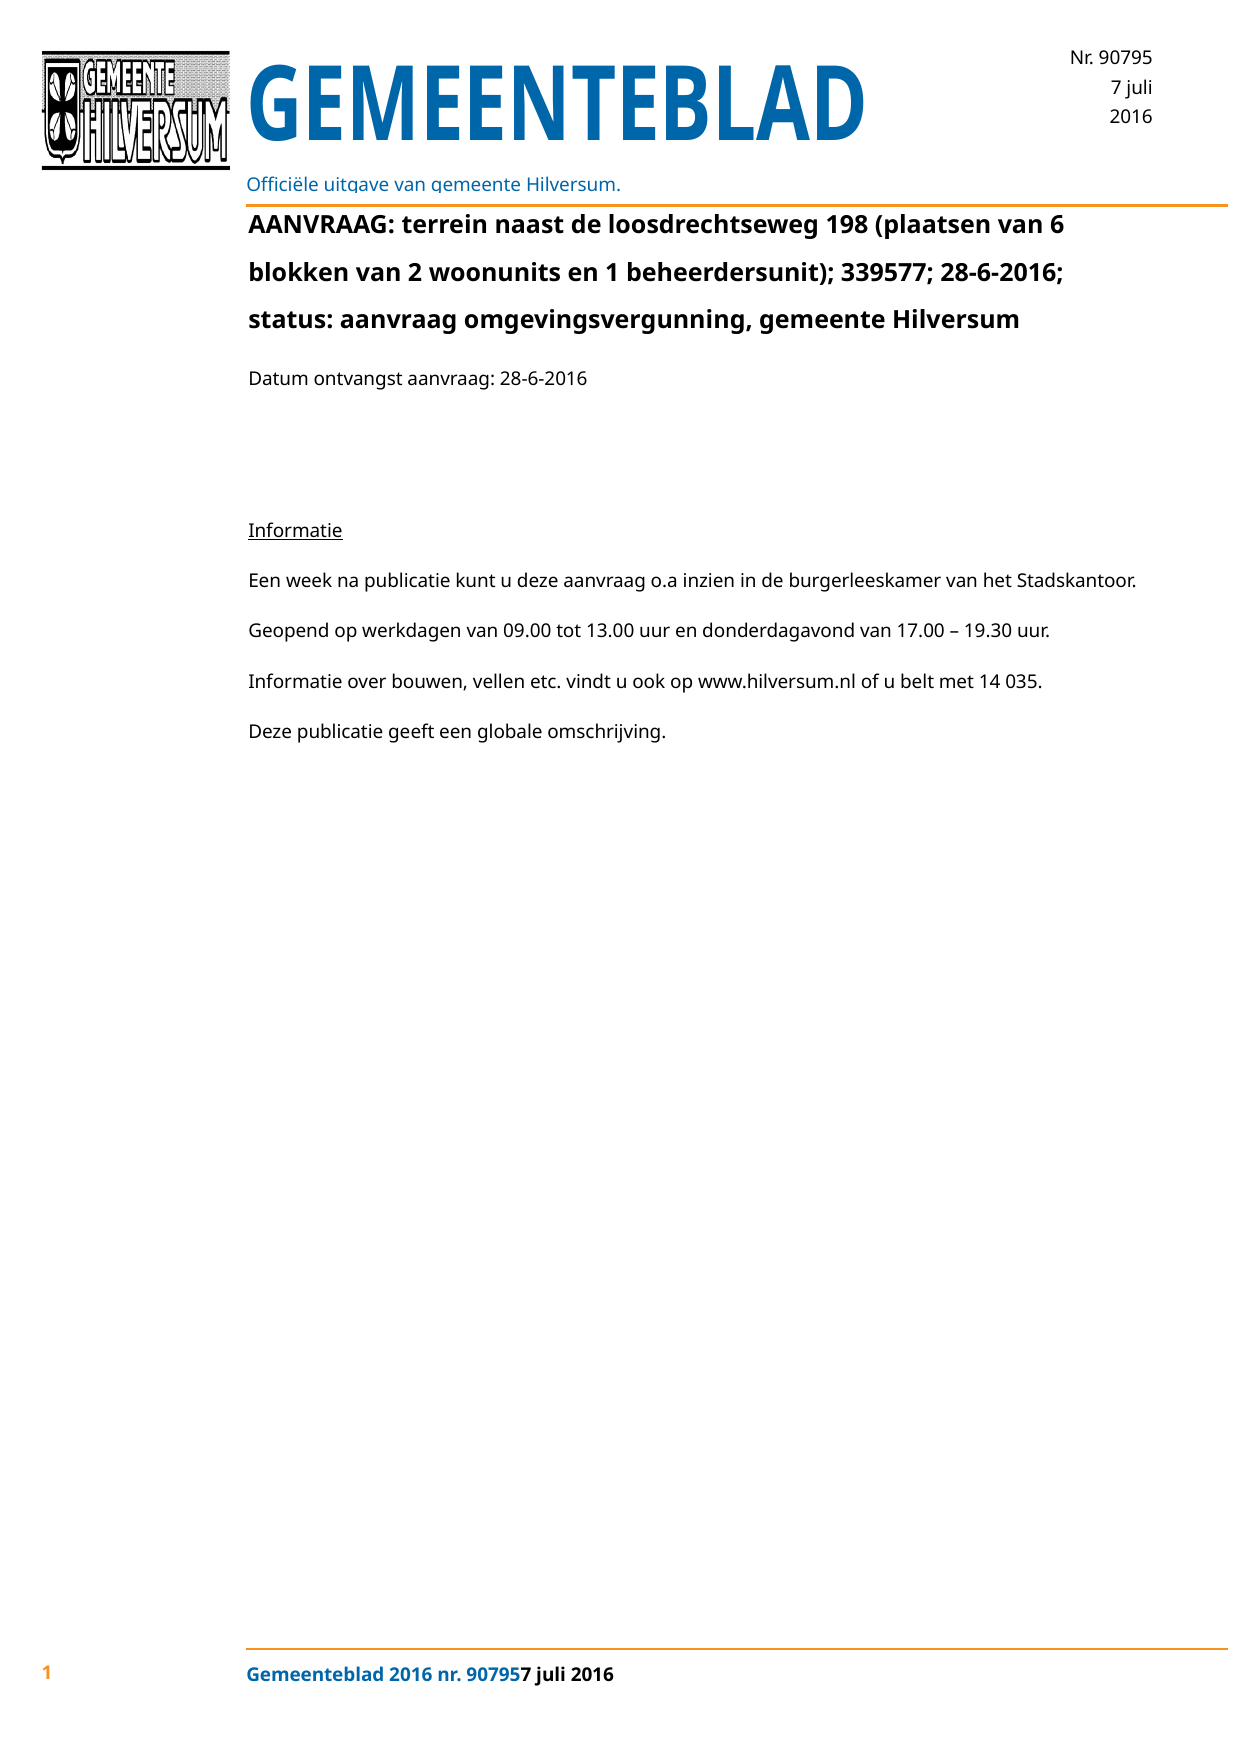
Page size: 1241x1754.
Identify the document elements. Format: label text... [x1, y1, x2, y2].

text Een week na publicatie kunt u deze aanvraag o.a inzien in de burgerleeskamer van het Stadskantoor. [248, 567, 1152, 593]
picture [41, 47, 231, 172]
text AANVRAAG: terrein naast de loosdrechtseweg 198 (plaatsen van 6 blokken van 2 woonunits en 1 beheerdersunit); 339577; 28-6-2016; status: aanvraag omgevingsvergunning, gemeente Hilversum [248, 207, 1152, 336]
text Datum ontvangst aanvraag: 28-6-2016 [248, 366, 1152, 391]
text Informatie over bouwen, vellen etc. vindt u ook op www.hilversum.nl of u belt met 14 035. [248, 668, 1152, 694]
text Informatie [248, 517, 1152, 542]
text Deze publicatie geeft een globale omschrijving. [248, 718, 1152, 744]
text Geopend op werkdagen van 09.00 tot 13.00 uur en donderdagavond van 17.00 – 19.30 uur. [248, 618, 1152, 643]
